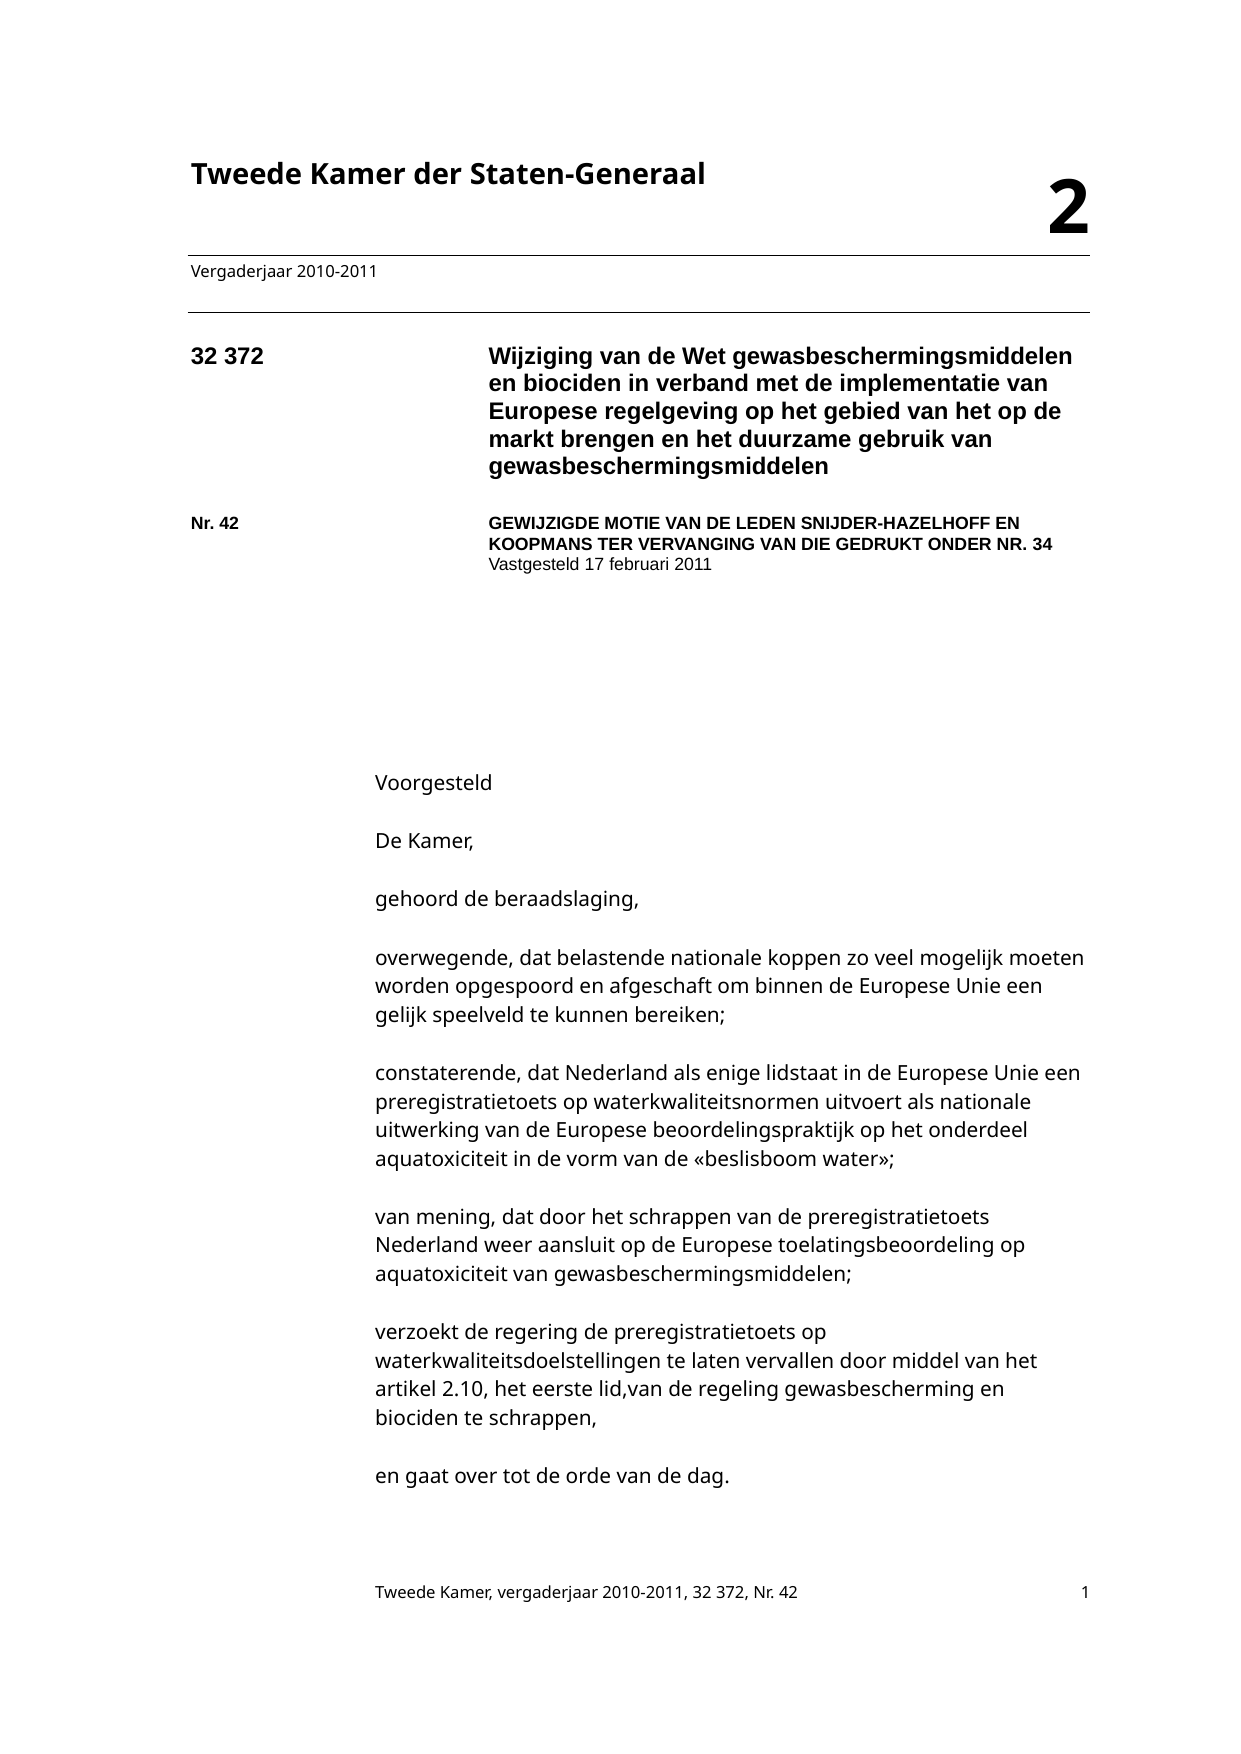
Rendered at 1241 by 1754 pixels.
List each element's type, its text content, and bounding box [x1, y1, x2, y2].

table_cell GEWIJZIGDE MOTIE VAN DE LEDEN SNIJDER-HAZELHOFF EN KOOPMANS TER VERVANGING VAN DIE GEDRUKT ONDER NR. 34 Vastgesteld 17 februari 2011 [485, 510, 1090, 649]
table_cell 32 372 [188, 339, 485, 510]
text en gaat over tot de orde van de dag. [375, 1461, 1090, 1489]
text Voorgesteld [375, 768, 1090, 796]
table_cell Wijziging van de Wet gewasbeschermingsmiddelen en biociden in verband met de implementatie van Europese regelgeving op het gebied van het op de markt brengen en het duurzame gebruik van gewasbeschermingsmiddelen [485, 339, 1090, 510]
text De Kamer, [375, 826, 1090, 854]
table_cell [188, 313, 485, 339]
table_cell Vergaderjaar 2010-2011 [188, 256, 485, 312]
table_header 2 [910, 150, 1090, 255]
table_header Tweede Kamer der Staten-Generaal [188, 150, 909, 255]
text overwegende, dat belastende nationale koppen zo veel mogelijk moeten worden opgespoord en afgeschaft om binnen de Europese Unie een gelijk speelveld te kunnen bereiken; [375, 943, 1090, 1028]
table_cell Nr. 42 [188, 510, 485, 649]
text van mening, dat door het schrappen van de preregistratietoets Nederland weer aansluit op de Europese toelatingsbeoordeling op aquatoxiciteit van gewasbeschermingsmiddelen; [375, 1202, 1090, 1287]
text verzoekt de regering de preregistratietoets op waterkwaliteitsdoelstellingen te laten vervallen door middel van het artikel 2.10, het eerste lid,van de regeling gewasbescherming en biociden te schrappen, [375, 1317, 1090, 1431]
text gehoord de beraadslaging, [375, 884, 1090, 913]
text constaterende, dat Nederland als enige lidstaat in de Europese Unie een preregistratietoets op waterkwaliteitsnormen uitvoert als nationale uitwerking van de Europese beoordelingspraktijk op het onderdeel aquatoxiciteit in de vorm van de «beslisboom water»; [375, 1058, 1090, 1172]
table_cell [485, 313, 1090, 339]
table_cell [485, 256, 1090, 312]
